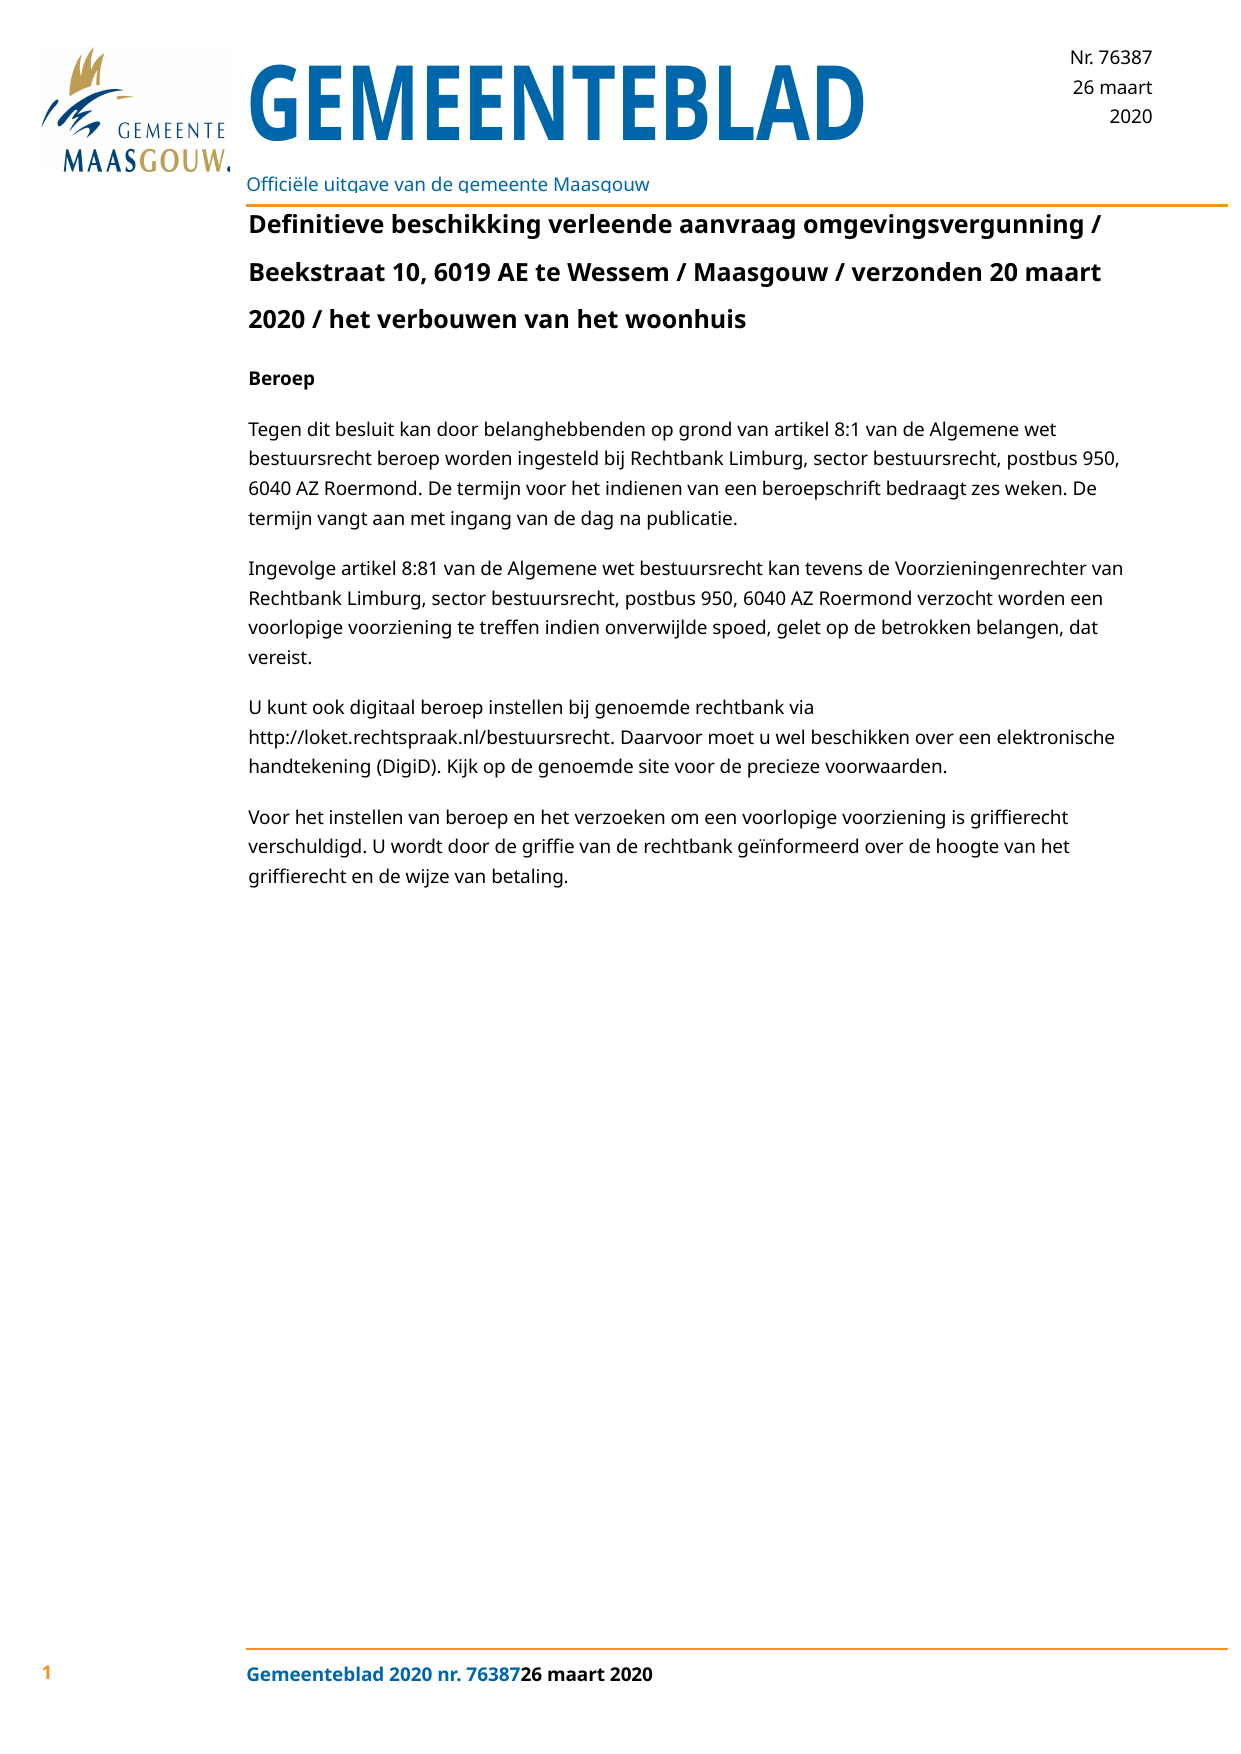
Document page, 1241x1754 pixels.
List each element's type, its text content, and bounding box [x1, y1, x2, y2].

text Ingevolge artikel 8:81 van de Algemene wet bestuursrecht kan tevens de Voorzieningenrechter van Rechtbank Limburg, sector bestuursrecht, postbus 950, 6040 AZ Roermond verzocht worden een voorlopige voorziening te treffen indien onverwijlde spoed, gelet op de betrokken belangen, dat vereist. [248, 555, 1152, 669]
text U kunt ook digitaal beroep instellen bij genoemde rechtbank via http://loket.rechtspraak.nl/bestuursrecht. Daarvoor moet u wel beschikken over een elektronische handtekening (DigiD). Kijk op de genoemde site voor de precieze voorwaarden. [248, 694, 1152, 779]
text Voor het instellen van beroep en het verzoeken om een voorlopige voorziening is griffierecht verschuldigd. U wordt door de griffie van de rechtbank geïnformeerd over de hoogte van het griffierecht en de wijze van betaling. [248, 804, 1152, 889]
text Tegen dit besluit kan door belanghebbenden op grond van artikel 8:1 van de Algemene wet bestuursrecht beroep worden ingesteld bij Rechtbank Limburg, sector bestuursrecht, postbus 950, 6040 AZ Roermond. De termijn voor het indienen van een beroepschrift bedraagt zes weken. De termijn vangt aan met ingang van de dag na publicatie. [248, 416, 1152, 530]
text Beroep [248, 366, 1152, 391]
text Definitieve beschikking verleende aanvraag omgevingsvergunning / Beekstraat 10, 6019 AE te Wessem / Maasgouw / verzonden 20 maart 2020 / het verbouwen van het woonhuis [248, 207, 1152, 336]
picture [41, 47, 231, 172]
